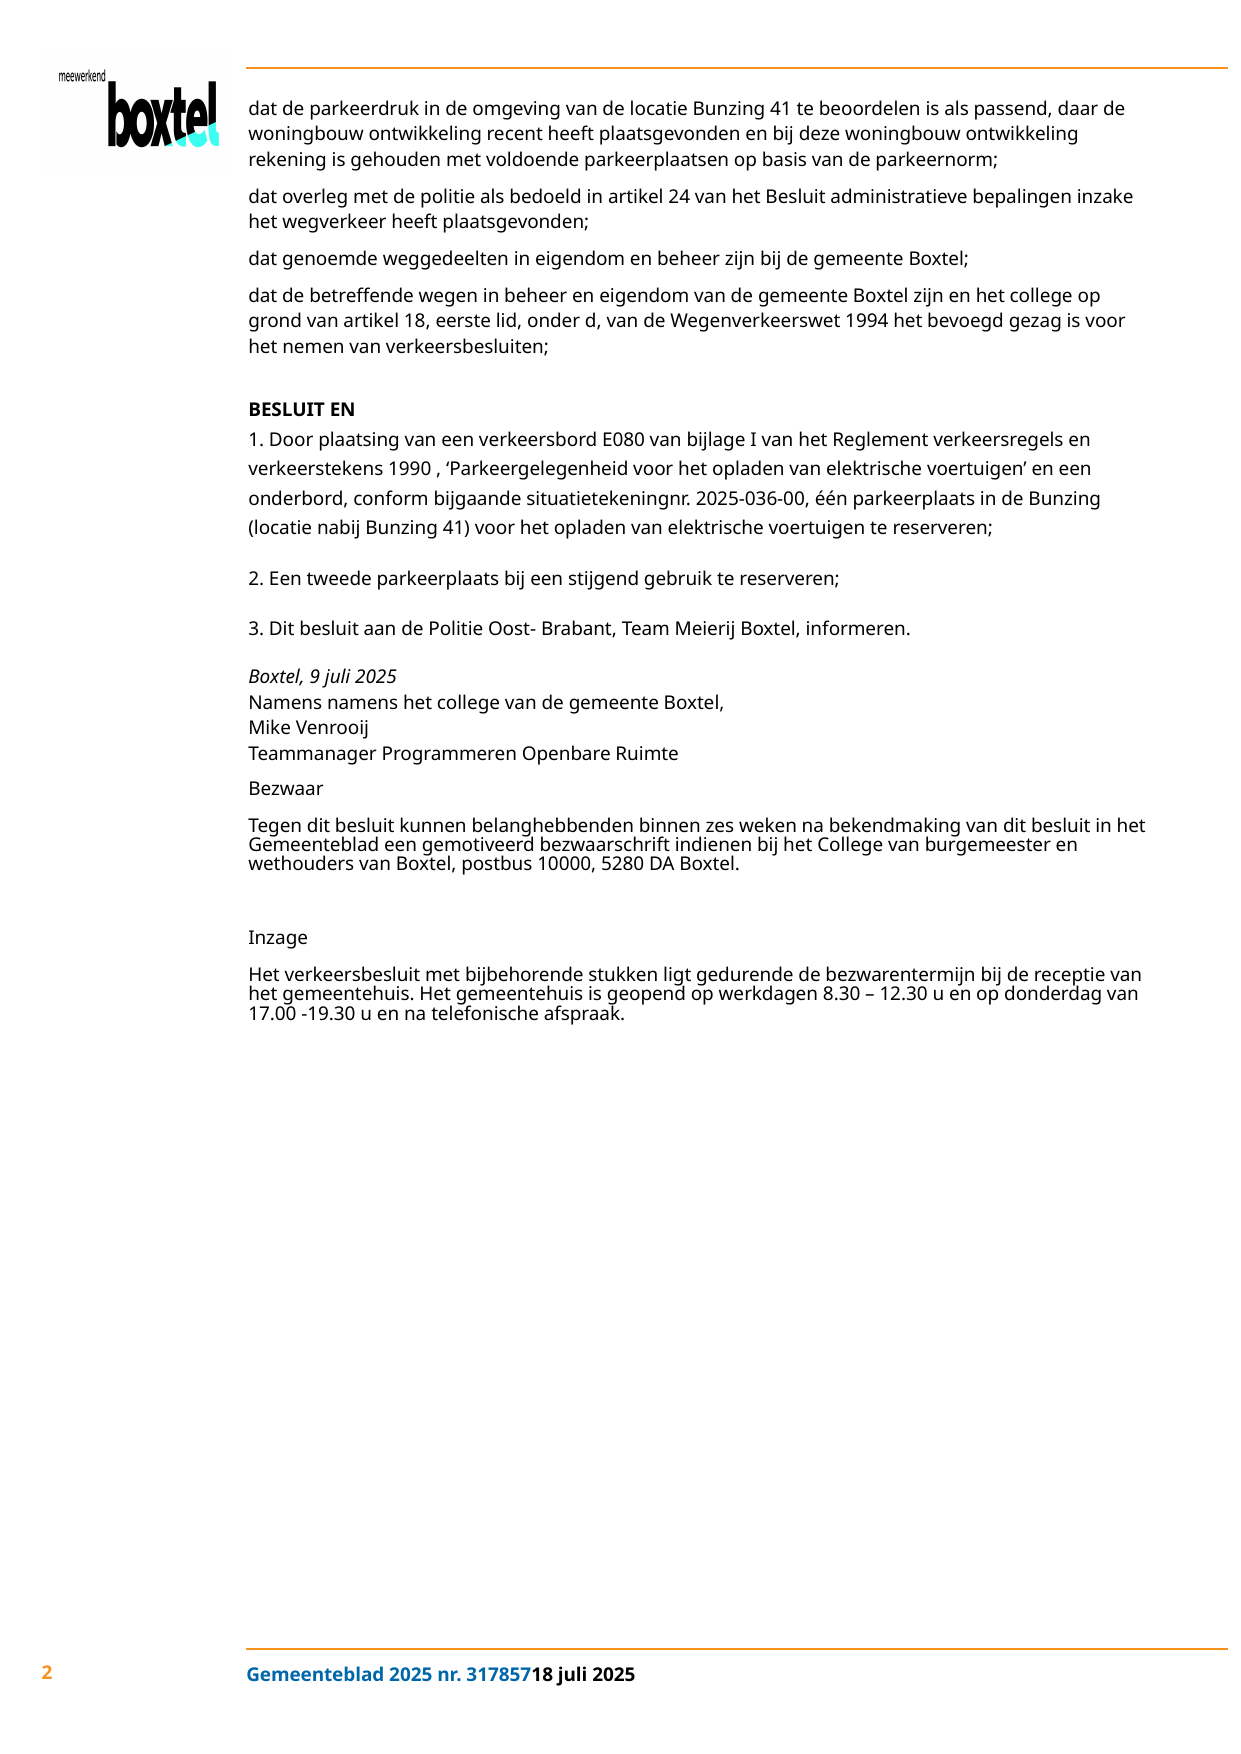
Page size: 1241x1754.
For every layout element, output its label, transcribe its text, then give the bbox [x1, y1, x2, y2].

text 1. Door plaatsing van een verkeersbord E080 van bijlage I van het Reglement verkeersregels en verkeerstekens 1990 , ‘Parkeergelegenheid voor het opladen van elektrische voertuigen’ en een onderbord, conform bijgaande situatietekeningnr. 2025-036-00, één parkeerplaats in de Bunzing (locatie nabij Bunzing 41) voor het opladen van elektrische voertuigen te reserveren; [248, 426, 1152, 540]
text Het verkeersbesluit met bijbehorende stukken ligt gedurende de bezwarentermijn bij de receptie van het gemeentehuis. Het gemeentehuis is geopend op werkdagen 8.30 – 12.30 u en op donderdag van 17.00 -19.30 u en na telefonische afspraak. [248, 966, 1152, 1024]
text Teammanager Programmeren Openbare Ruimte [248, 740, 1152, 766]
picture [41, 47, 231, 172]
text dat genoemde weggedeelten in eigendom en beheer zijn bij de gemeente Boxtel; [248, 245, 1152, 271]
text BESLUIT EN [248, 396, 1152, 422]
text Mike Venrooij [248, 714, 1152, 740]
text Tegen dit besluit kunnen belanghebbenden binnen zes weken na bekendmaking van dit besluit in het Gemeenteblad een gemotiveerd bezwaarschrift indienen bij het College van burgemeester en wethouders van Boxtel, postbus 10000, 5280 DA Boxtel. [248, 817, 1152, 874]
text 2. Een tweede parkeerplaats bij een stijgend gebruik te reserveren; [248, 565, 1152, 591]
text dat overleg met de politie als bedoeld in artikel 24 van het Besluit administratieve bepalingen inzake het wegverkeer heeft plaatsgevonden; [248, 183, 1152, 234]
text dat de betreffende wegen in beheer en eigendom van de gemeente Boxtel zijn en het college op grond van artikel 18, eerste lid, onder d, van de Wegenverkeerswet 1994 het bevoegd gezag is voor het nemen van verkeersbesluiten; [248, 282, 1152, 359]
text dat de parkeerdruk in de omgeving van de locatie Bunzing 41 te beoordelen is als passend, daar de woningbouw ontwikkeling recent heeft plaatsgevonden en bij deze woningbouw ontwikkeling rekening is gehouden met voldoende parkeerplaatsen op basis van de parkeernorm; [248, 95, 1152, 172]
text Boxtel, 9 juli 2025 [248, 663, 1152, 689]
text Inzage [248, 929, 1152, 948]
text Bezwaar [248, 780, 1152, 799]
text 3. Dit besluit aan de Politie Oost- Brabant, Team Meierij Boxtel, informeren. [248, 615, 1152, 641]
text Namens namens het college van de gemeente Boxtel, [248, 689, 1152, 714]
